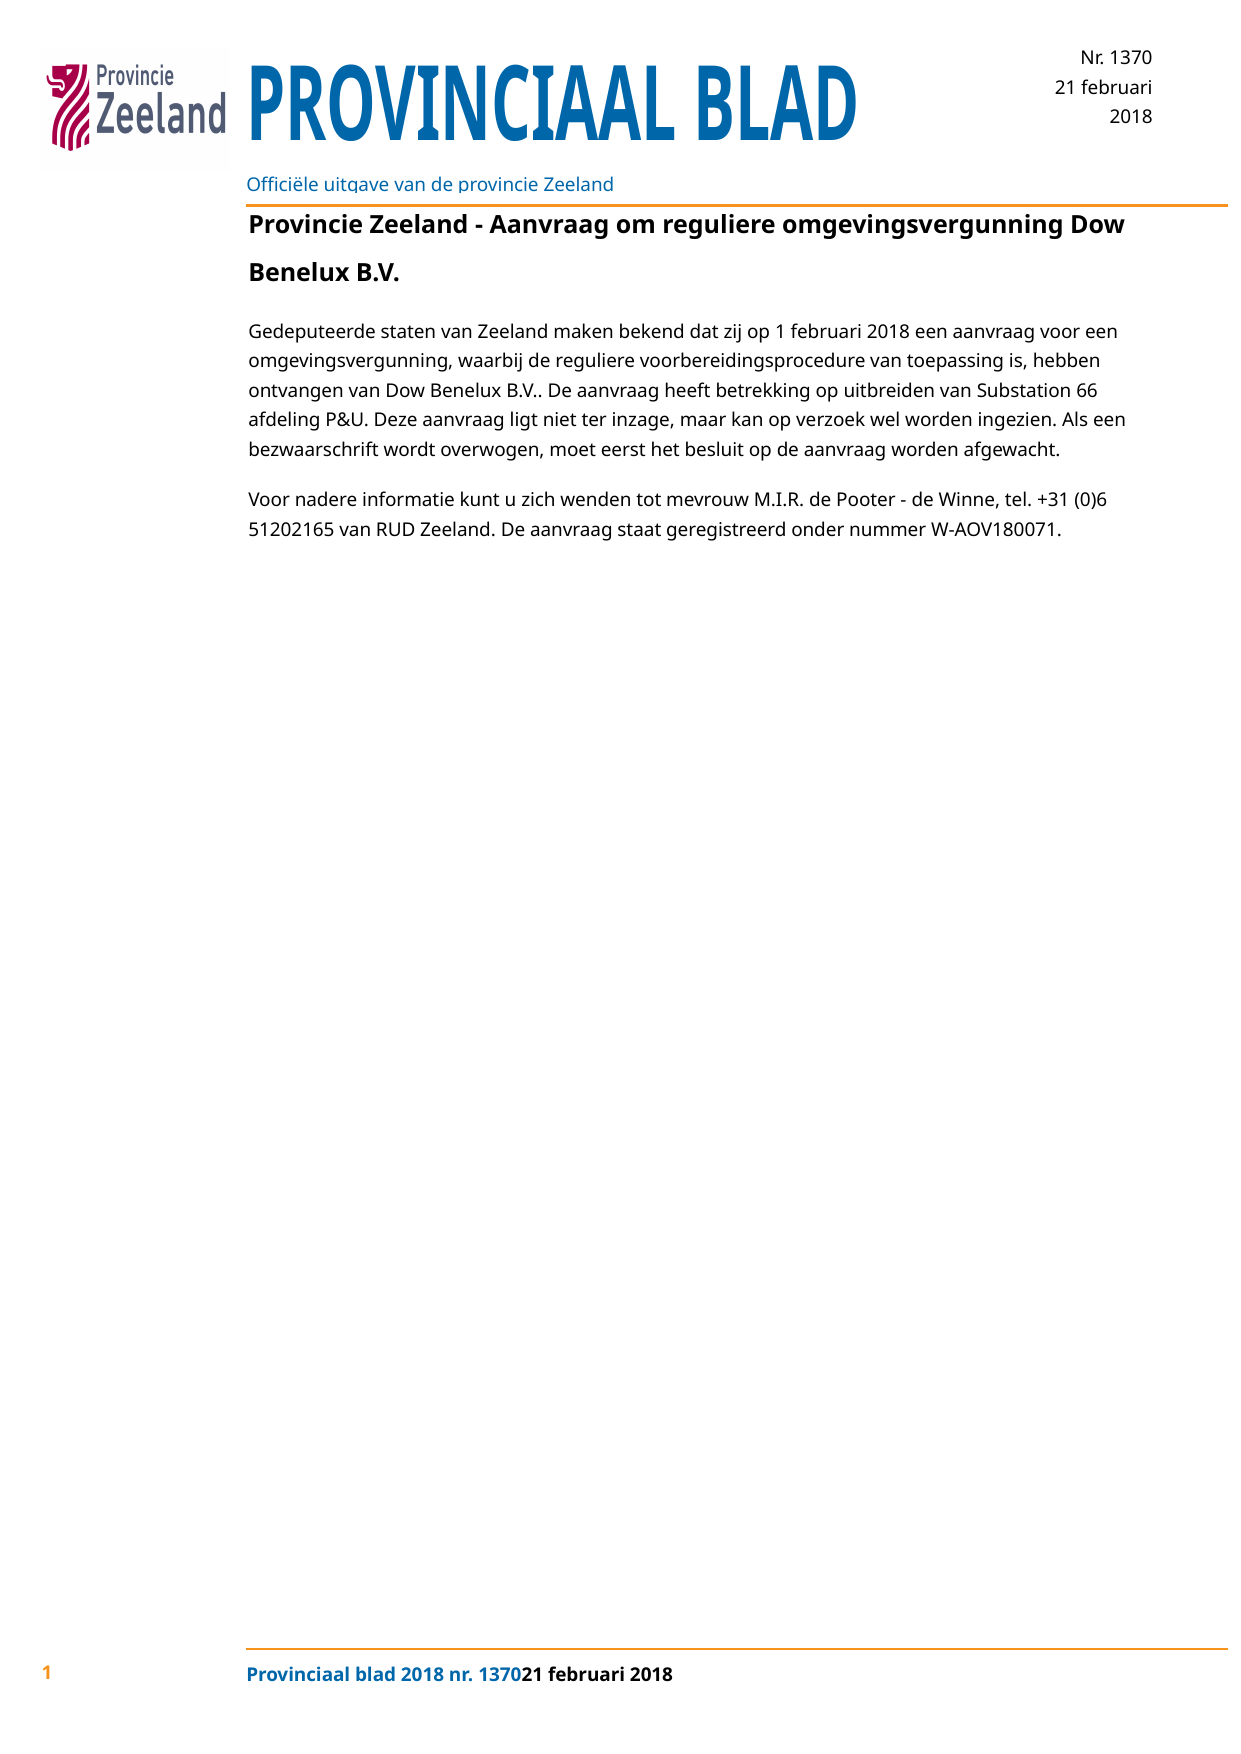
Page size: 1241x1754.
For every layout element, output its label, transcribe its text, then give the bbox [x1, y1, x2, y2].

text Voor nadere informatie kunt u zich wenden tot mevrouw M.I.R. de Pooter - de Winne, tel. +31 (0)6 51202165 van RUD Zeeland. De aanvraag staat geregistreerd onder nummer W-AOV180071. [248, 487, 1152, 542]
text Provincie Zeeland - Aanvraag om reguliere omgevingsvergunning Dow Benelux B.V. [248, 207, 1152, 288]
text Gedeputeerde staten van Zeeland maken bekend dat zij op 1 februari 2018 een aanvraag voor een omgevingsvergunning, waarbij de reguliere voorbereidingsprocedure van toepassing is, hebben ontvangen van Dow Benelux B.V.. De aanvraag heeft betrekking op uitbreiden van Substation 66 afdeling P&U. Deze aanvraag ligt niet ter inzage, maar kan op verzoek wel worden ingezien. Als een bezwaarschrift wordt overwogen, moet eerst het besluit op de aanvraag worden afgewacht. [248, 318, 1152, 462]
picture [41, 47, 231, 172]
